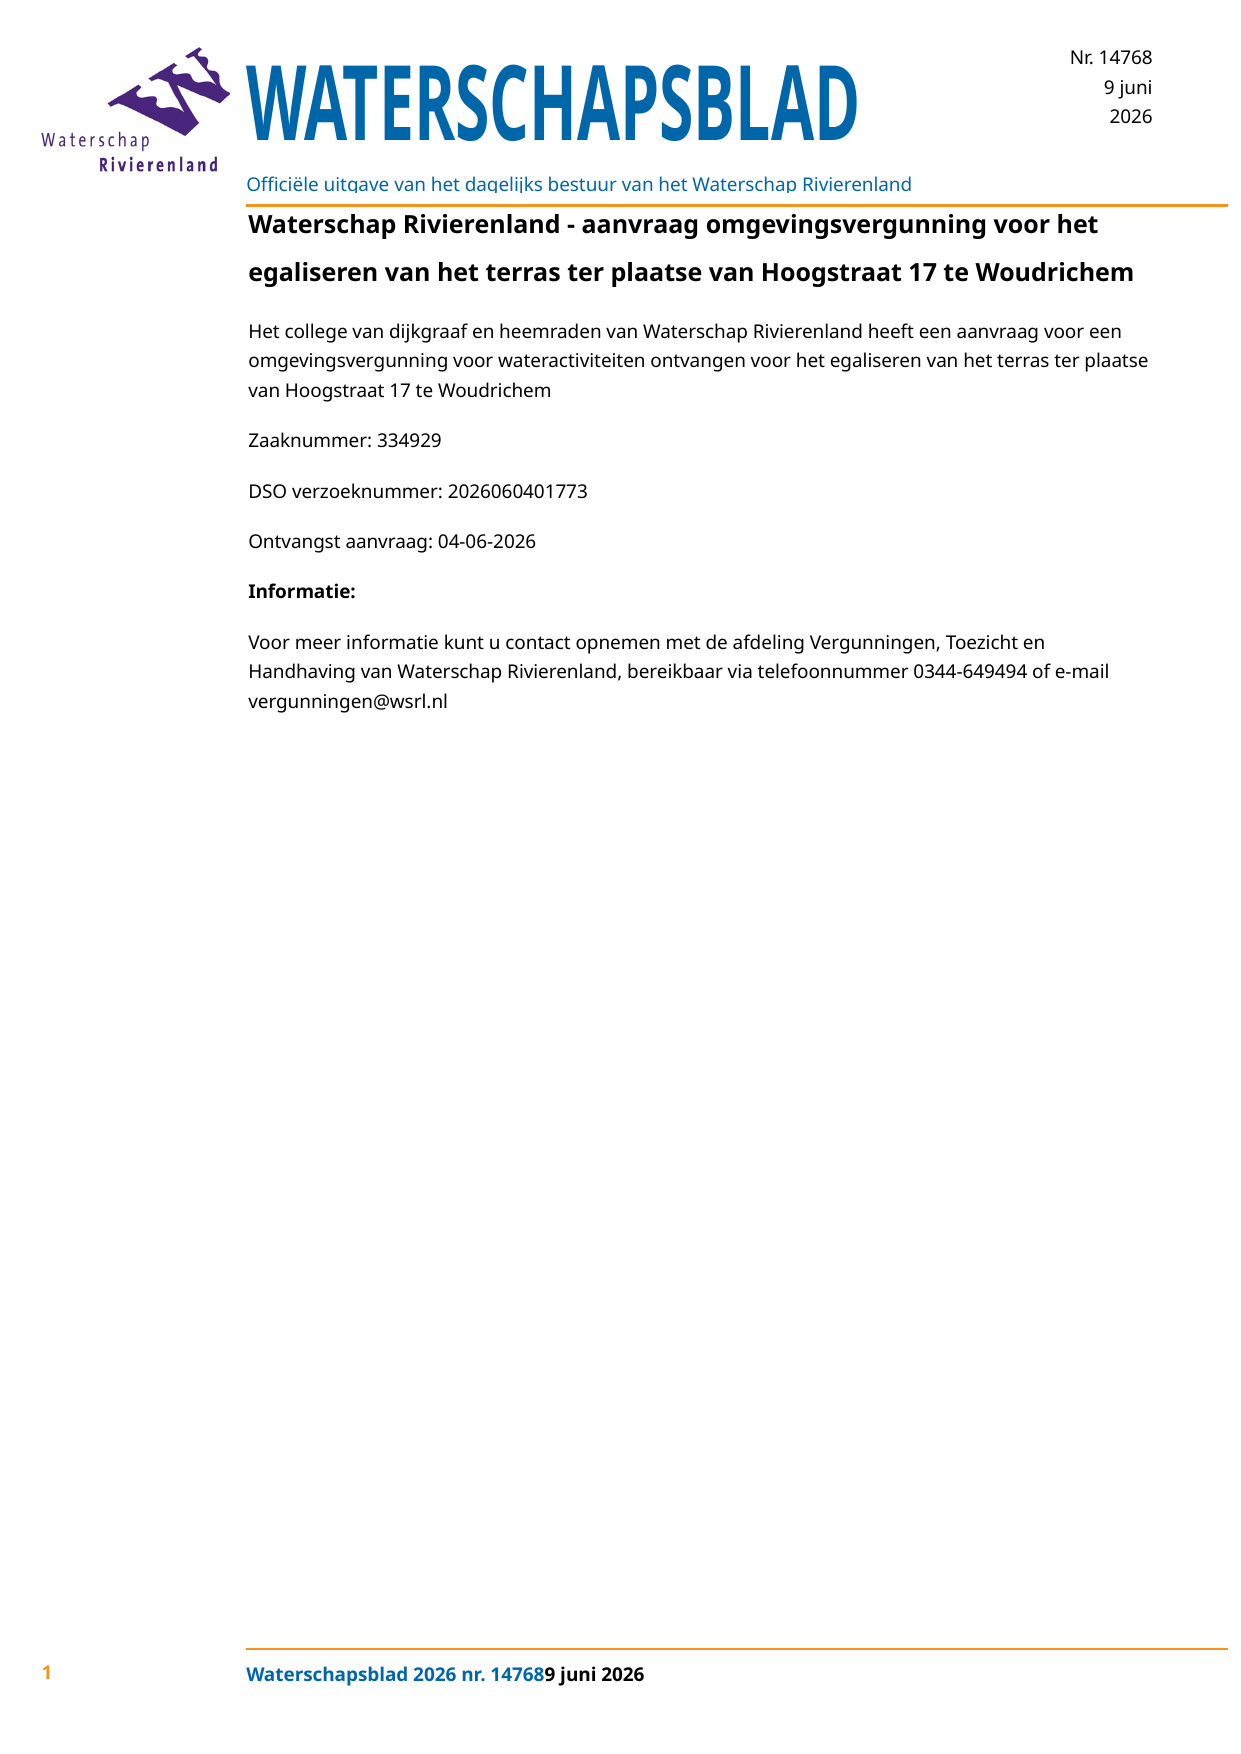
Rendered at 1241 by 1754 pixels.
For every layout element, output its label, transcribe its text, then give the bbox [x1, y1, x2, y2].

text Informatie: [248, 579, 1152, 604]
picture [41, 47, 231, 172]
text DSO verzoeknummer: 2026060401773 [248, 478, 1152, 504]
text Voor meer informatie kunt u contact opnemen met de afdeling Vergunningen, Toezicht en Handhaving van Waterschap Rivierenland, bereikbaar via telefoonnummer 0344-649494 of e-mail vergunningen@wsrl.nl [248, 629, 1152, 714]
text Zaaknummer: 334929 [248, 427, 1152, 453]
text Ontvangst aanvraag: 04-06-2026 [248, 528, 1152, 554]
text Waterschap Rivierenland - aanvraag omgevingsvergunning voor het egaliseren van het terras ter plaatse van Hoogstraat 17 te Woudrichem [248, 207, 1152, 288]
text Het college van dijkgraaf en heemraden van Waterschap Rivierenland heeft een aanvraag voor een omgevingsvergunning voor wateractiviteiten ontvangen voor het egaliseren van het terras ter plaatse van Hoogstraat 17 te Woudrichem [248, 318, 1152, 403]
